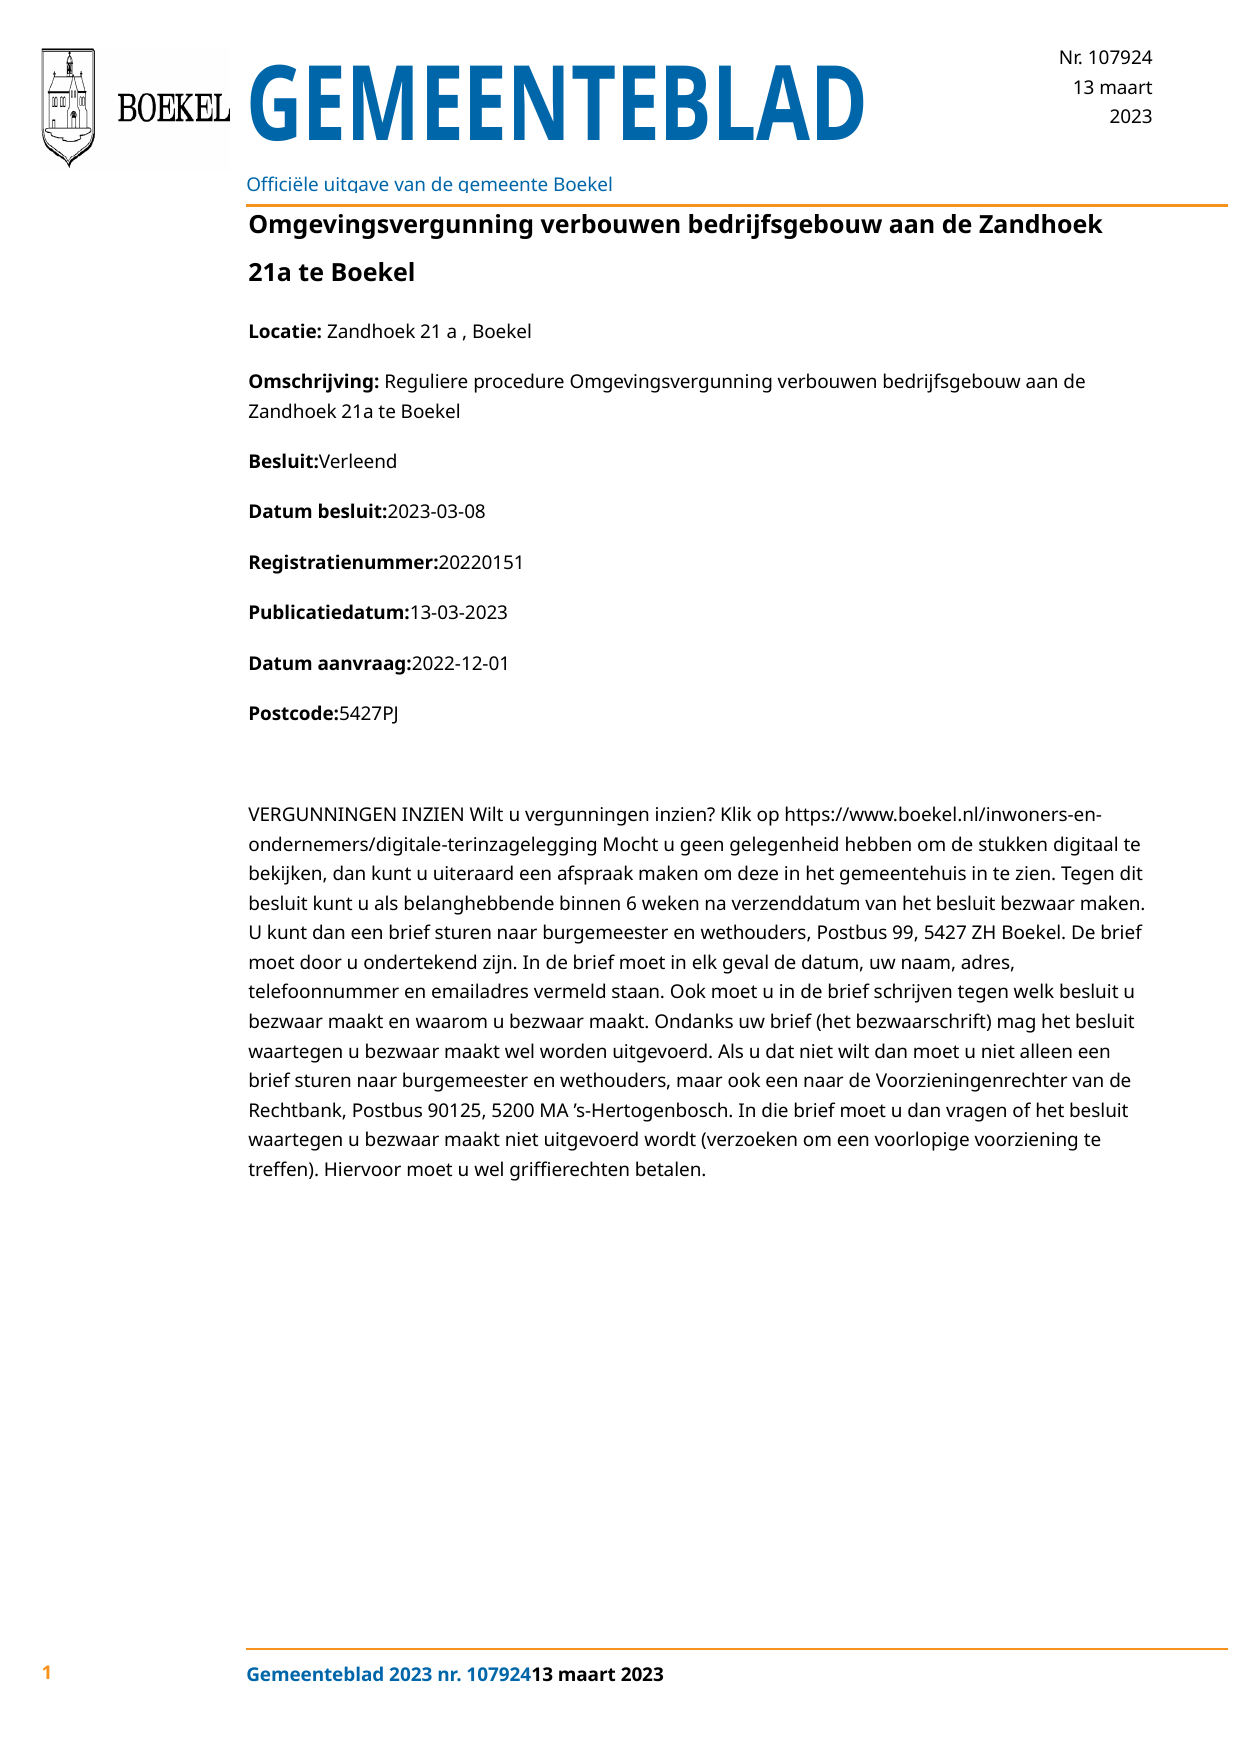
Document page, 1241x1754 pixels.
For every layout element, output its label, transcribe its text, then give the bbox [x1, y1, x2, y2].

text Besluit:Verleend [248, 448, 1152, 474]
text Registratienummer:20220151 [248, 549, 1152, 575]
text Datum aanvraag:2022-12-01 [248, 650, 1152, 676]
text Postcode:5427PJ [248, 700, 1152, 726]
text Datum besluit:2023-03-08 [248, 499, 1152, 524]
picture [41, 47, 231, 172]
text Publicatiedatum:13-03-2023 [248, 599, 1152, 625]
text Omgevingsvergunning verbouwen bedrijfsgebouw aan de Zandhoek 21a te Boekel [248, 207, 1152, 288]
text Locatie: Zandhoek 21 a , Boekel [248, 318, 1152, 344]
text VERGUNNINGEN INZIEN Wilt u vergunningen inzien? Klik op https://www.boekel.nl/inwoners-en-ondernemers/digitale-terinzagelegging Mocht u geen gelegenheid hebben om de stukken digitaal te bekijken, dan kunt u uiteraard een afspraak maken om deze in het gemeentehuis in te zien. Tegen dit besluit kunt u als belanghebbende binnen 6 weken na verzenddatum van het besluit bezwaar maken. U kunt dan een brief sturen naar burgemeester en wethouders, Postbus 99, 5427 ZH Boekel. De brief moet door u ondertekend zijn. In de brief moet in elk geval de datum, uw naam, adres, telefoonnummer en emailadres vermeld staan. Ook moet u in de brief schrijven tegen welk besluit u bezwaar maakt en waarom u bezwaar maakt. Ondanks uw brief (het bezwaarschrift) mag het besluit waartegen u bezwaar maakt wel worden uitgevoerd. Als u dat niet wilt dan moet u niet alleen een brief sturen naar burgemeester en wethouders, maar ook een naar de Voorzieningenrechter van de Rechtbank, Postbus 90125, 5200 MA ’s-Hertogenbosch. In die brief moet u dan vragen of het besluit waartegen u bezwaar maakt niet uitgevoerd wordt (verzoeken om een voorlopige voorziening te treffen). Hiervoor moet u wel griffierechten betalen. [248, 801, 1152, 1182]
text Omschrijving: Reguliere procedure Omgevingsvergunning verbouwen bedrijfsgebouw aan de Zandhoek 21a te Boekel [248, 368, 1152, 424]
